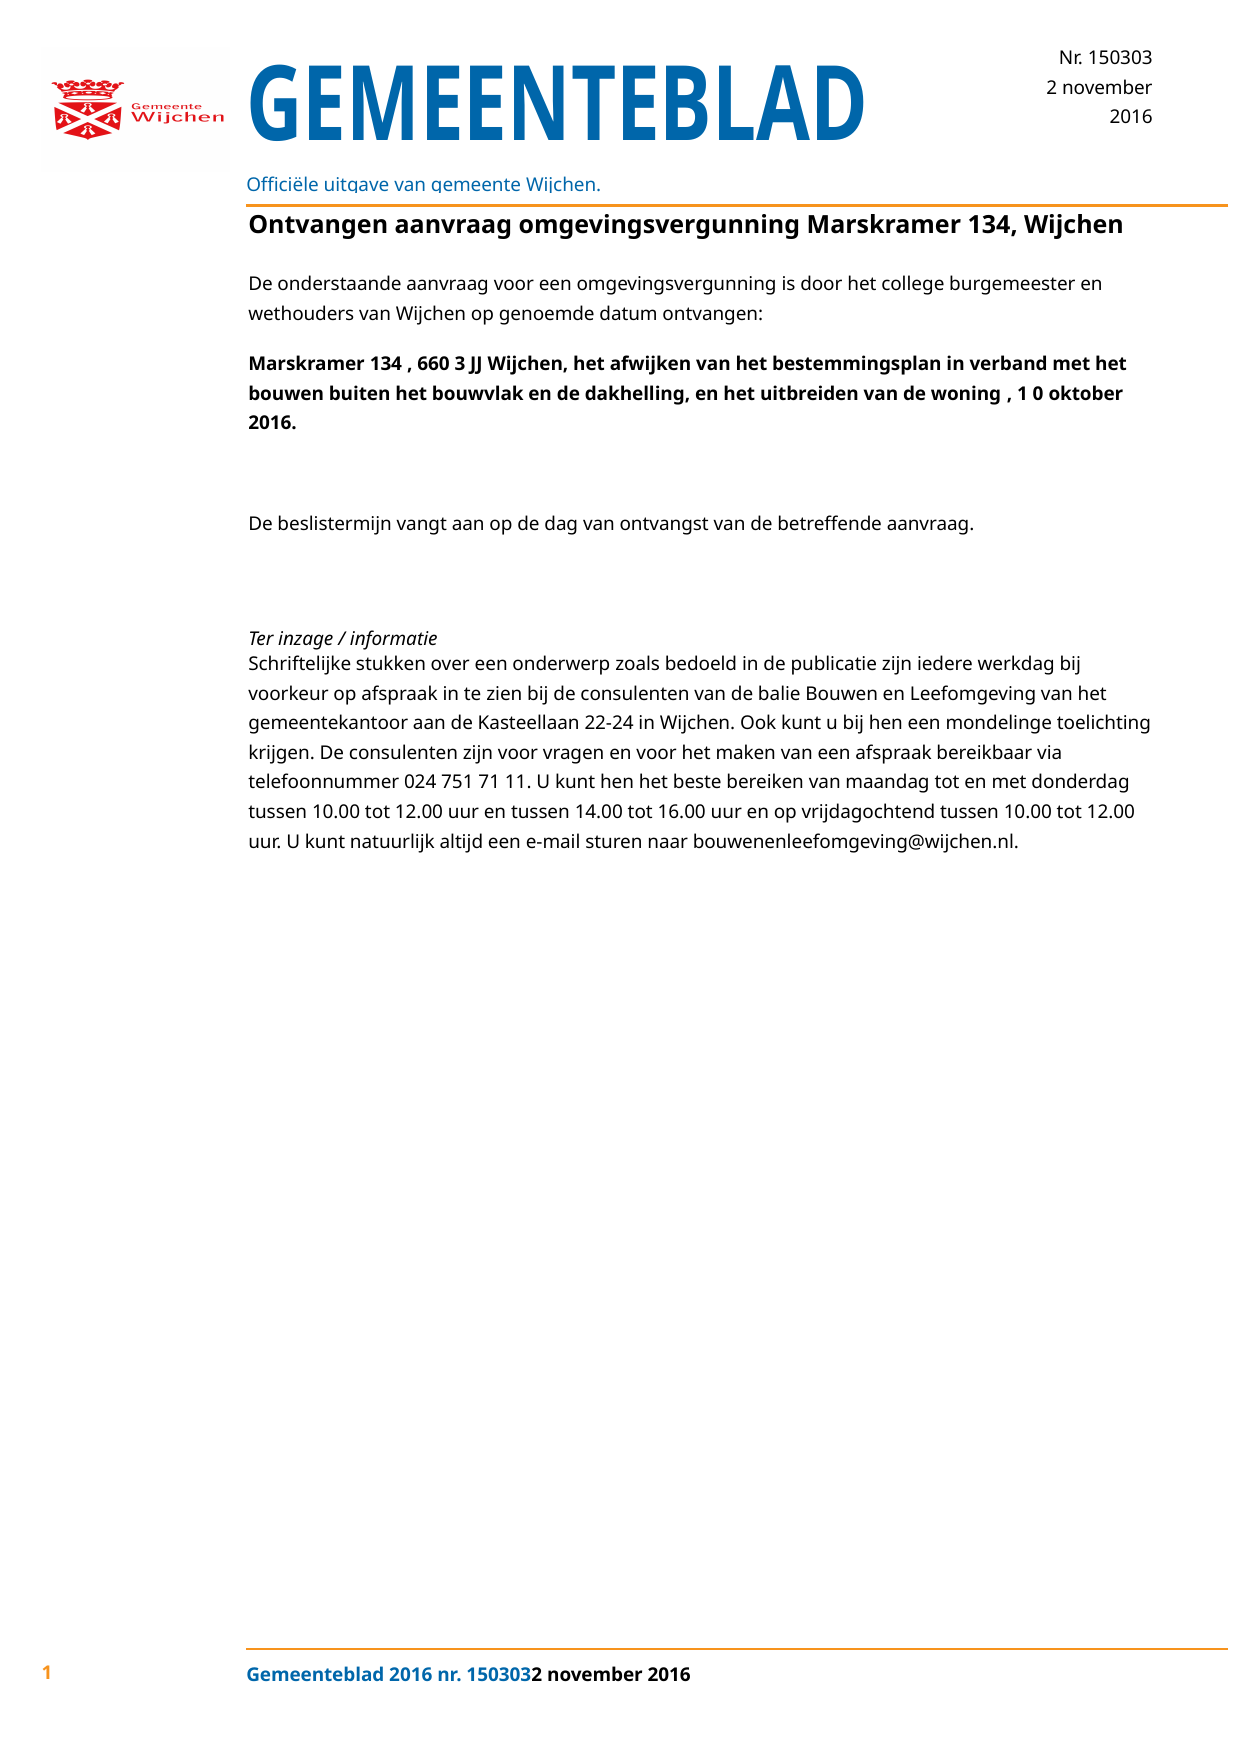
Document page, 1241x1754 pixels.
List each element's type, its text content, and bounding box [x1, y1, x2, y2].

text Marskramer 134 , 660 3 JJ Wijchen, het afwijken van het bestemmingsplan in verband met het bouwen buiten het bouwvlak en de dakhelling, en het uitbreiden van de woning , 1 0 oktober 2016. [248, 350, 1152, 435]
text Schriftelijke stukken over een onderwerp zoals bedoeld in de publicatie zijn iedere werkdag bij voorkeur op afspraak in te zien bij de consulenten van de balie Bouwen en Leefomgeving van het gemeentekantoor aan de Kasteellaan 22-24 in Wijchen. Ook kunt u bij hen een mondelinge toelichting krijgen. De consulenten zijn voor vragen en voor het maken van een afspraak bereikbaar via telefoonnummer 024 751 71 11. U kunt hen het beste bereiken van maandag tot en met donderdag tussen 10.00 tot 12.00 uur en tussen 14.00 tot 16.00 uur en op vrijdagochtend tussen 10.00 tot 12.00 uur. U kunt natuurlijk altijd een e-mail sturen naar bouwenenleefomgeving@wijchen.nl. [248, 650, 1152, 854]
picture [41, 47, 231, 172]
text Ontvangen aanvraag omgevingsvergunning Marskramer 134, Wijchen [248, 207, 1152, 241]
text De beslistermijn vangt aan op de dag van ontvangst van de betreffende aanvraag. [248, 510, 1152, 536]
text Ter inzage / informatie [248, 625, 1152, 650]
text De onderstaande aanvraag voor een omgevingsvergunning is door het college burgemeester en wethouders van Wijchen op genoemde datum ontvangen: [248, 270, 1152, 326]
